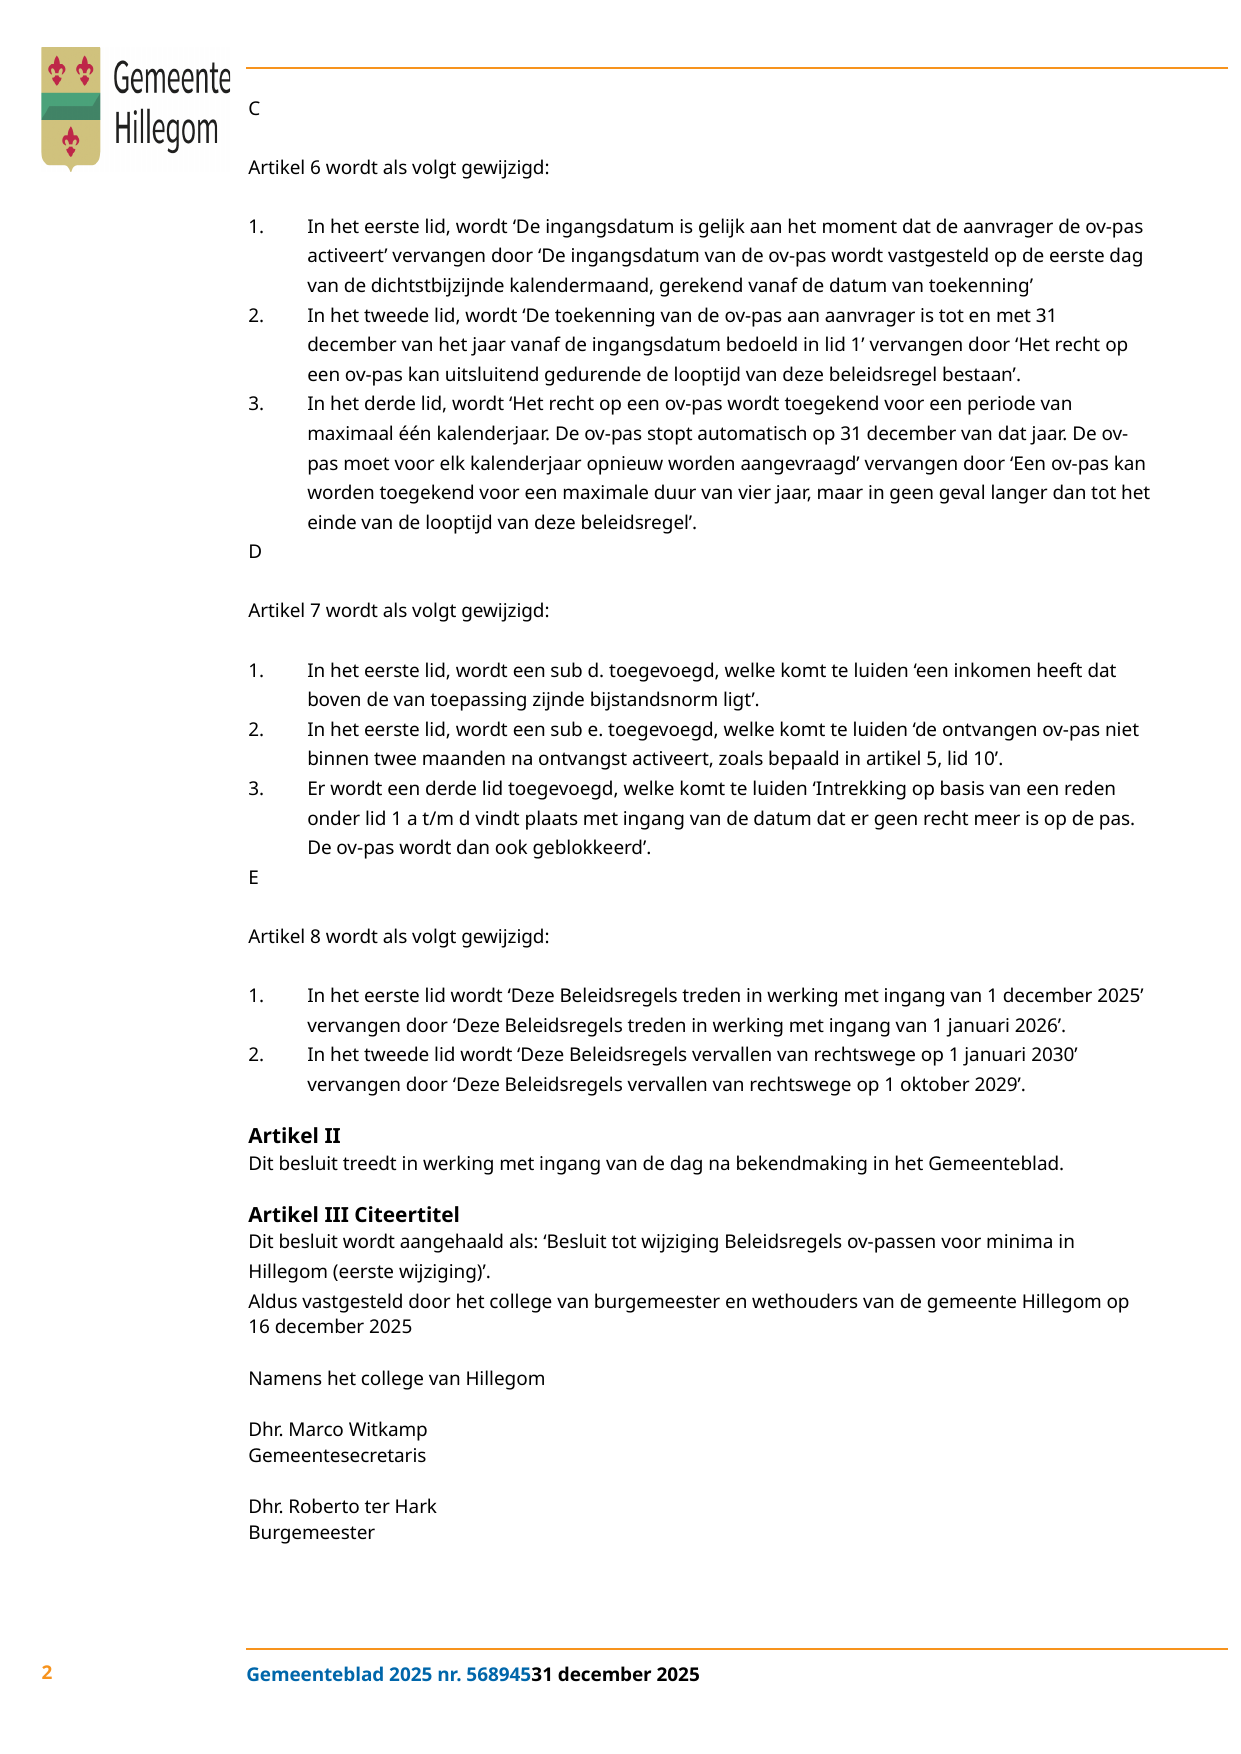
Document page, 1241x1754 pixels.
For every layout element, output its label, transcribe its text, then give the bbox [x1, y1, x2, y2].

text Artikel 8 wordt als volgt gewijzigd: [248, 923, 1152, 949]
text Gemeentesecretaris [248, 1442, 1152, 1468]
list In het eerste lid, wordt een sub e. toegevoegd, welke komt te luiden ‘de ontvangen ov-pas niet binnen twee maanden na ontvangst activeert, zoals bepaald in artikel 5, lid 10’. [248, 716, 1152, 771]
list Er wordt een derde lid toegevoegd, welke komt te luiden ‘Intrekking op basis van een reden onder lid 1 a t/m d vindt plaats met ingang van de datum dat er geen recht meer is op de pas. De ov-pas wordt dan ook geblokkeerd’. [248, 775, 1152, 860]
list In het eerste lid, wordt ‘De ingangsdatum is gelijk aan het moment dat de aanvrager de ov-pas activeert’ vervangen door ‘De ingangsdatum van de ov-pas wordt vastgesteld op de eerste dag van de dichtstbijzijnde kalendermaand, gerekend vanaf de datum van toekenning’ [248, 213, 1152, 298]
text Artikel III Citeertitel [248, 1200, 1152, 1229]
list In het tweede lid wordt ‘Deze Beleidsregels vervallen van rechtswege op 1 januari 2030’ vervangen door ‘Deze Beleidsregels vervallen van rechtswege op 1 oktober 2029’. [248, 1041, 1152, 1097]
text Dhr. Roberto ter Hark [248, 1494, 1152, 1519]
list In het derde lid, wordt ‘Het recht op een ov-pas wordt toegekend voor een periode van maximaal één kalenderjaar. De ov-pas stopt automatisch op 31 december van dat jaar. De ov-pas moet voor elk kalenderjaar opnieuw worden aangevraagd’ vervangen door ‘Een ov-pas kan worden toegekend voor een maximale duur van vier jaar, maar in geen geval langer dan tot het einde van de looptijd van deze beleidsregel’. [248, 391, 1152, 535]
text Artikel 6 wordt als volgt gewijzigd: [248, 154, 1152, 180]
list In het tweede lid, wordt ‘De toekenning van de ov-pas aan aanvrager is tot en met 31 december van het jaar vanaf de ingangsdatum bedoeld in lid 1’ vervangen door ‘Het recht op een ov-pas kan uitsluitend gedurende de looptijd van deze beleidsregel bestaan’. [248, 302, 1152, 387]
text E [248, 864, 1152, 890]
text D [248, 538, 1152, 564]
text Artikel II [248, 1121, 1152, 1150]
picture [41, 47, 231, 172]
text Dit besluit treedt in werking met ingang van de dag na bekendmaking in het Gemeenteblad. [248, 1150, 1152, 1176]
list In het eerste lid, wordt een sub d. toegevoegd, welke komt te luiden ‘een inkomen heeft dat boven de van toepassing zijnde bijstandsnorm ligt’. [248, 657, 1152, 712]
text Dhr. Marco Witkamp [248, 1417, 1152, 1442]
list In het eerste lid wordt ‘Deze Beleidsregels treden in werking met ingang van 1 december 2025’ vervangen door ‘Deze Beleidsregels treden in werking met ingang van 1 januari 2026’. [248, 982, 1152, 1038]
text Burgemeester [248, 1519, 1152, 1545]
text Namens het college van Hillegom [248, 1365, 1152, 1391]
text Dit besluit wordt aangehaald als: ‘Besluit tot wijziging Beleidsregels ov-passen voor minima in Hillegom (eerste wijziging)’. [248, 1229, 1152, 1284]
text Artikel 7 wordt als volgt gewijzigd: [248, 598, 1152, 623]
text C [248, 95, 1152, 121]
text Aldus vastgesteld door het college van burgemeester en wethouders van de gemeente Hillegom op 16 december 2025 [248, 1288, 1152, 1339]
